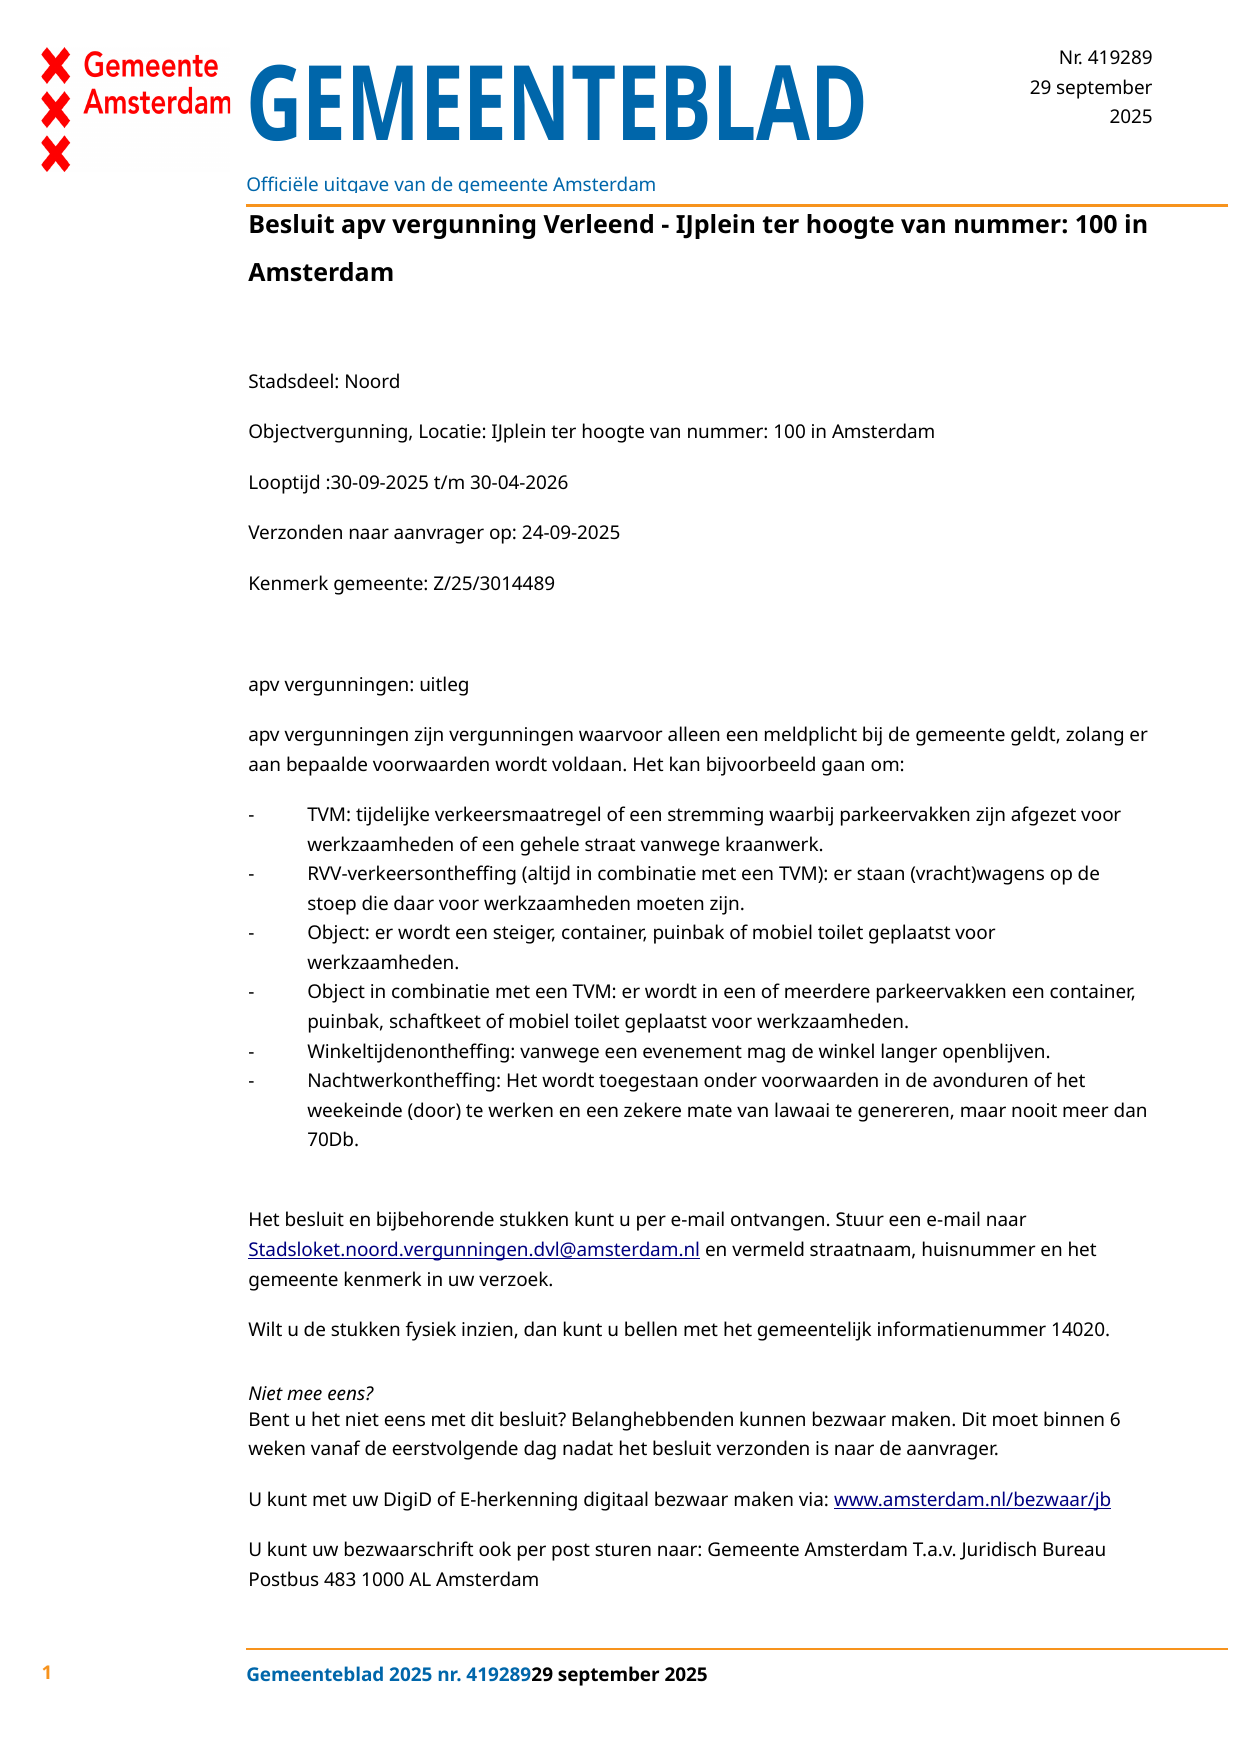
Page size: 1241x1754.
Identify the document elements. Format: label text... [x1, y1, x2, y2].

list Object: er wordt een steiger, container, puinbak of mobiel toilet geplaatst voor werkzaamheden. [248, 919, 1152, 975]
text Niet mee eens? [248, 1380, 1152, 1406]
text Het besluit en bijbehorende stukken kunt u per e-mail ontvangen. Stuur een e-mail naar Stadsloket.noord.vergunningen.dvl@amsterdam.nl en vermeld straatnaam, huisnummer en het gemeente kenmerk in uw verzoek. [248, 1207, 1152, 1292]
text U kunt met uw DigiD of E-herkenning digitaal bezwaar maken via: www.amsterdam.nl/bezwaar/jb [248, 1486, 1152, 1512]
text apv vergunningen zijn vergunningen waarvoor alleen een meldplicht bij de gemeente geldt, zolang er aan bepaalde voorwaarden wordt voldaan. Het kan bijvoorbeeld gaan om: [248, 721, 1152, 777]
text U kunt uw bezwaarschrift ook per post sturen naar: Gemeente Amsterdam T.a.v. Juridisch Bureau Postbus 483 1000 AL Amsterdam [248, 1536, 1152, 1592]
picture [41, 47, 231, 172]
text Wilt u de stukken fysiek inzien, dan kunt u bellen met het gemeentelijk informatienummer 14020. [248, 1316, 1152, 1342]
text Looptijd :30-09-2025 t/m 30-04-2026 [248, 469, 1152, 495]
text apv vergunningen: uitleg [248, 671, 1152, 697]
list RVV-verkeersontheffing (altijd in combinatie met een TVM): er staan (vracht)wagens op de stoep die daar voor werkzaamheden moeten zijn. [248, 860, 1152, 916]
list Object in combinatie met een TVM: er wordt in een of meerdere parkeervakken een container, puinbak, schaftkeet of mobiel toilet geplaatst voor werkzaamheden. [248, 979, 1152, 1034]
text Objectvergunning, Locatie: IJplein ter hoogte van nummer: 100 in Amsterdam [248, 419, 1152, 444]
text Kenmerk gemeente: Z/25/3014489 [248, 570, 1152, 596]
list Winkeltijdenontheffing: vanwege een evenement mag de winkel langer openblijven. [248, 1038, 1152, 1064]
text Stadsdeel: Noord [248, 368, 1152, 394]
text Besluit apv vergunning Verleend - IJplein ter hoogte van nummer: 100 in Amsterdam [248, 207, 1152, 288]
list Nachtwerkontheffing: Het wordt toegestaan onder voorwaarden in de avonduren of het weekeinde (door) te werken en een zekere mate van lawaai te genereren, maar nooit meer dan 70Db. [248, 1067, 1152, 1152]
text Verzonden naar aanvrager op: 24-09-2025 [248, 519, 1152, 545]
text Bent u het niet eens met dit besluit? Belanghebbenden kunnen bezwaar maken. Dit moet binnen 6 weken vanaf de eerstvolgende dag nadat het besluit verzonden is naar de aanvrager. [248, 1406, 1152, 1461]
list TVM: tijdelijke verkeersmaatregel of een stremming waarbij parkeervakken zijn afgezet voor werkzaamheden of een gehele straat vanwege kraanwerk. [248, 801, 1152, 857]
